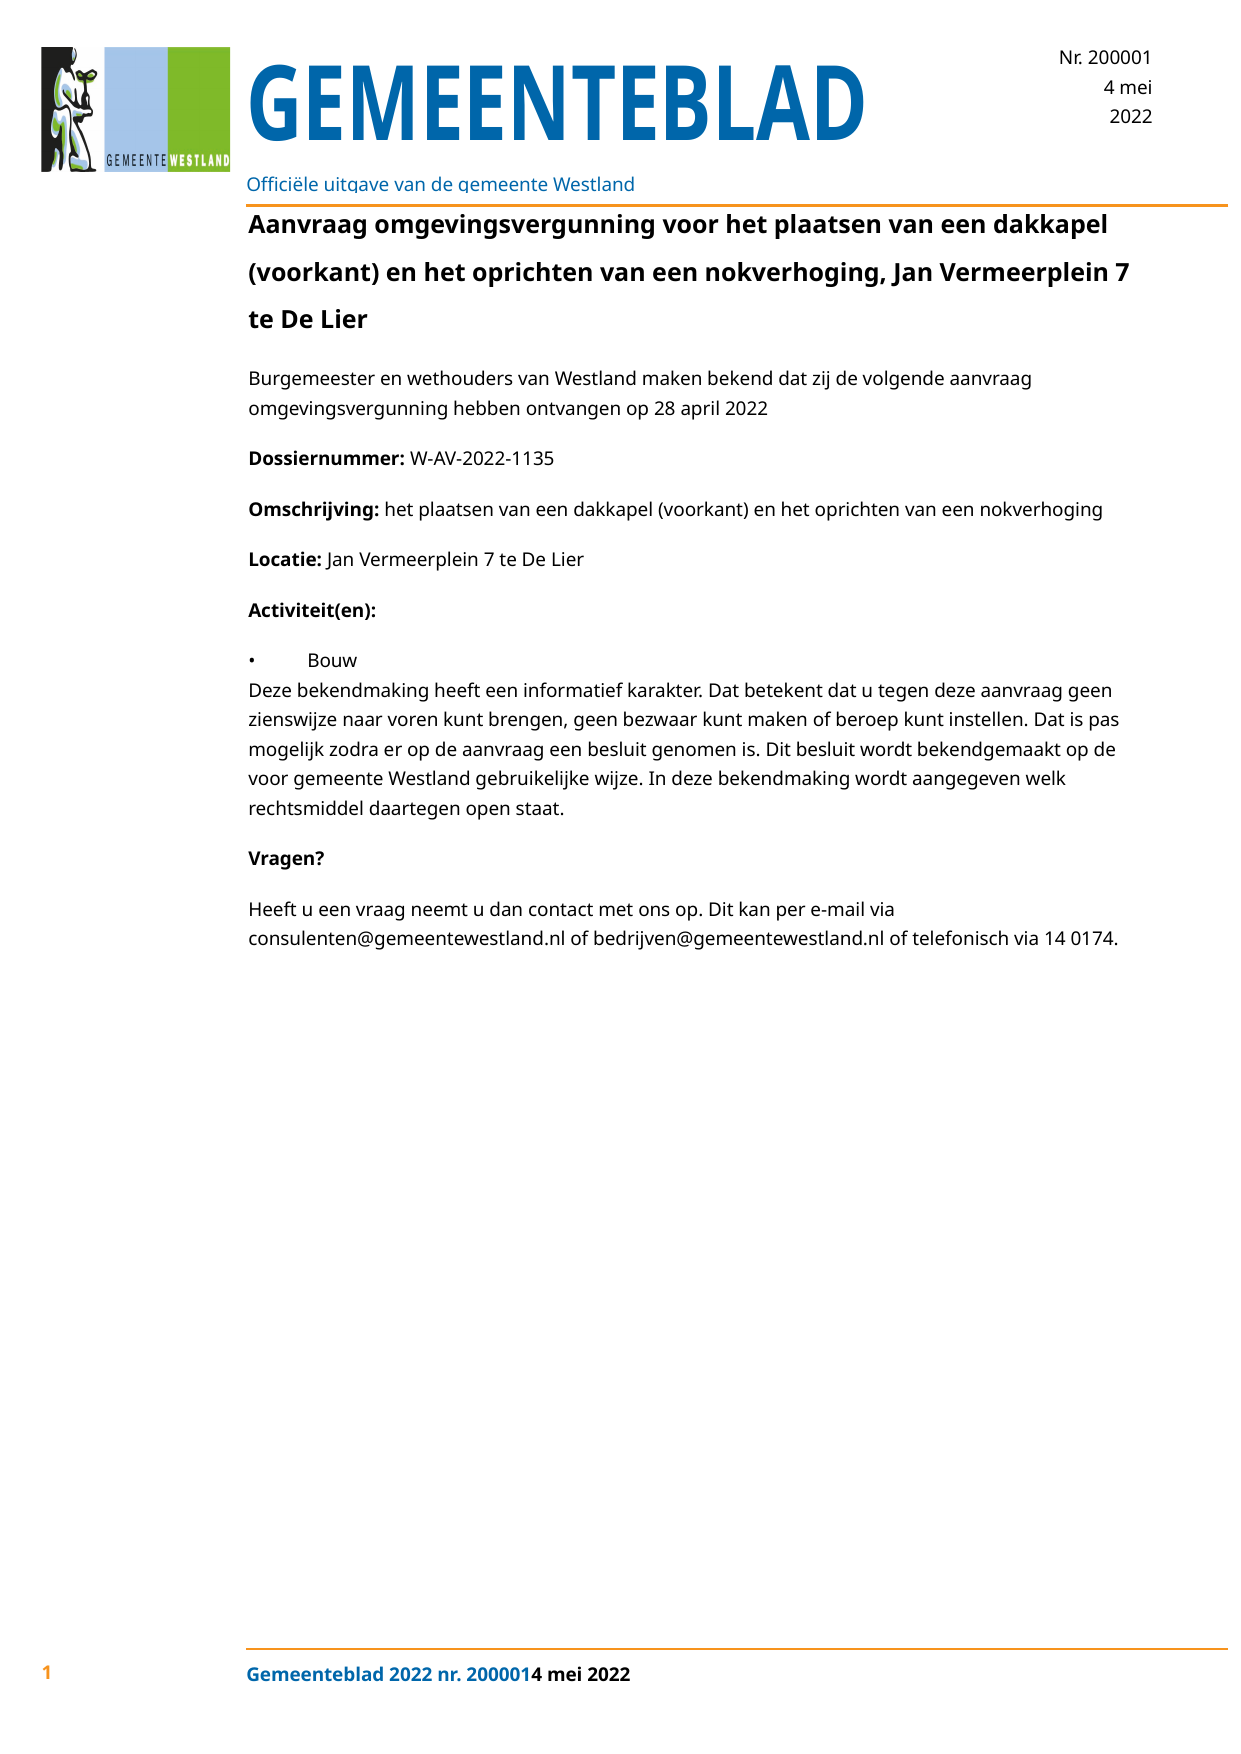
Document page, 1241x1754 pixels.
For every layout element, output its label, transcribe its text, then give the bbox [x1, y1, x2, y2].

text Omschrijving: het plaatsen van een dakkapel (voorkant) en het oprichten van een nokverhoging [248, 496, 1152, 522]
text Deze bekendmaking heeft een informatief karakter. Dat betekent dat u tegen deze aanvraag geen zienswijze naar voren kunt brengen, geen bezwaar kunt maken of beroep kunt instellen. Dat is pas mogelijk zodra er op de aanvraag een besluit genomen is. Dit besluit wordt bekendgemaakt op de voor gemeente Westland gebruikelijke wijze. In deze bekendmaking wordt aangegeven welk rechtsmiddel daartegen open staat. [248, 677, 1152, 821]
text Vragen? [248, 846, 1152, 871]
list Bouw [248, 647, 1152, 673]
text Heeft u een vraag neemt u dan contact met ons op. Dit kan per e-mail via consulenten@gemeentewestland.nl of bedrijven@gemeentewestland.nl of telefonisch via 14 0174. [248, 896, 1152, 951]
text Dossiernummer: W-AV-2022-1135 [248, 446, 1152, 471]
text Aanvraag omgevingsvergunning voor het plaatsen van een dakkapel (voorkant) en het oprichten van een nokverhoging, Jan Vermeerplein 7 te De Lier [248, 207, 1152, 336]
text Burgemeester en wethouders van Westland maken bekend dat zij de volgende aanvraag omgevingsvergunning hebben ontvangen op 28 april 2022 [248, 366, 1152, 421]
text Activiteit(en): [248, 597, 1152, 622]
picture [41, 47, 231, 172]
text Locatie: Jan Vermeerplein 7 te De Lier [248, 546, 1152, 572]
